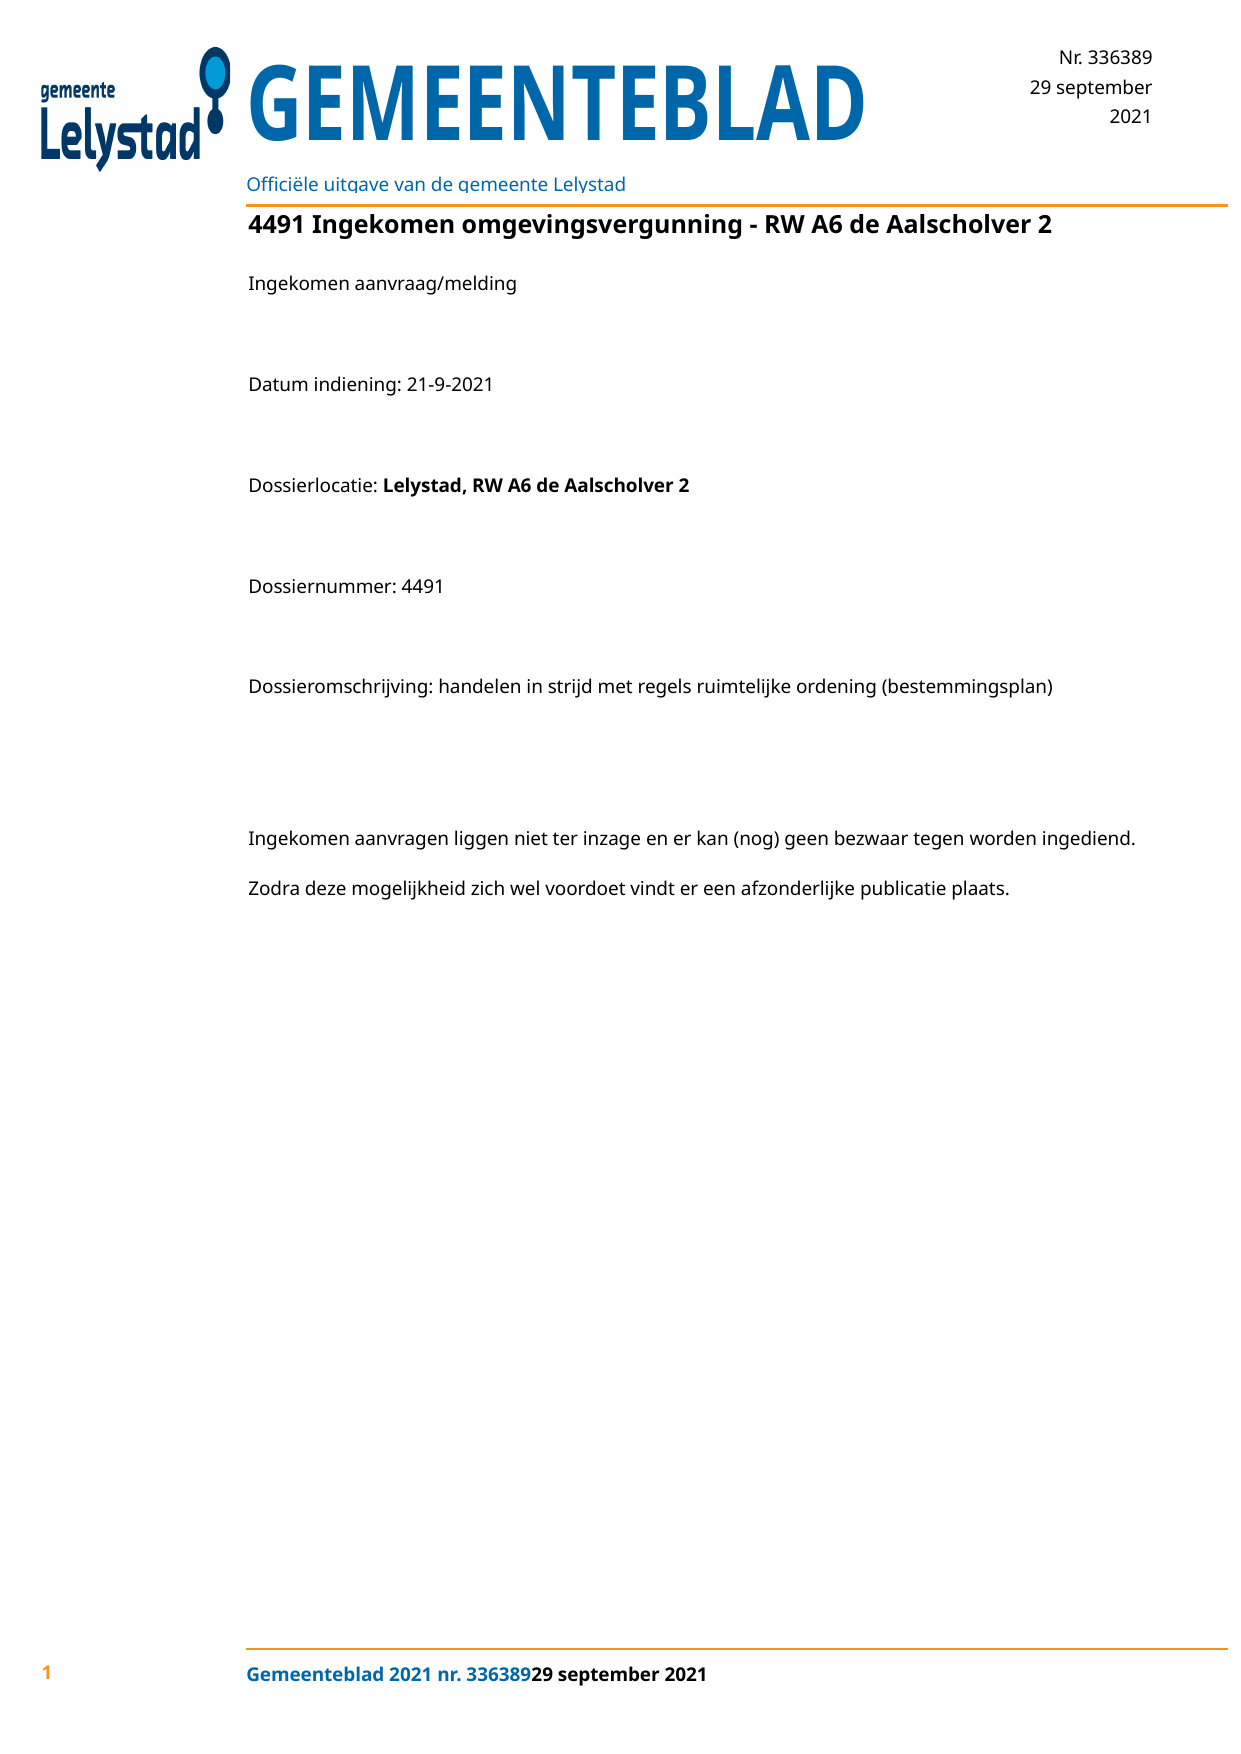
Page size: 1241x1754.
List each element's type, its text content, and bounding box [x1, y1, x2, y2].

text Dossiernummer: 4491 [248, 573, 1152, 598]
text Ingekomen aanvraag/melding [248, 270, 1152, 296]
text Dossierlocatie: Lelystad, RW A6 de Aalscholver 2 [248, 472, 1152, 498]
text Datum indiening: 21-9-2021 [248, 371, 1152, 397]
text Zodra deze mogelijkheid zich wel voordoet vindt er een afzonderlijke publicatie plaats. [248, 875, 1152, 901]
picture [41, 47, 231, 172]
text Ingekomen aanvragen liggen niet ter inzage en er kan (nog) geen bezwaar tegen worden ingediend. [248, 825, 1152, 851]
text Dossieromschrijving: handelen in strijd met regels ruimtelijke ordening (bestemmingsplan) [248, 674, 1152, 699]
text 4491 Ingekomen omgevingsvergunning - RW A6 de Aalscholver 2 [248, 207, 1152, 241]
